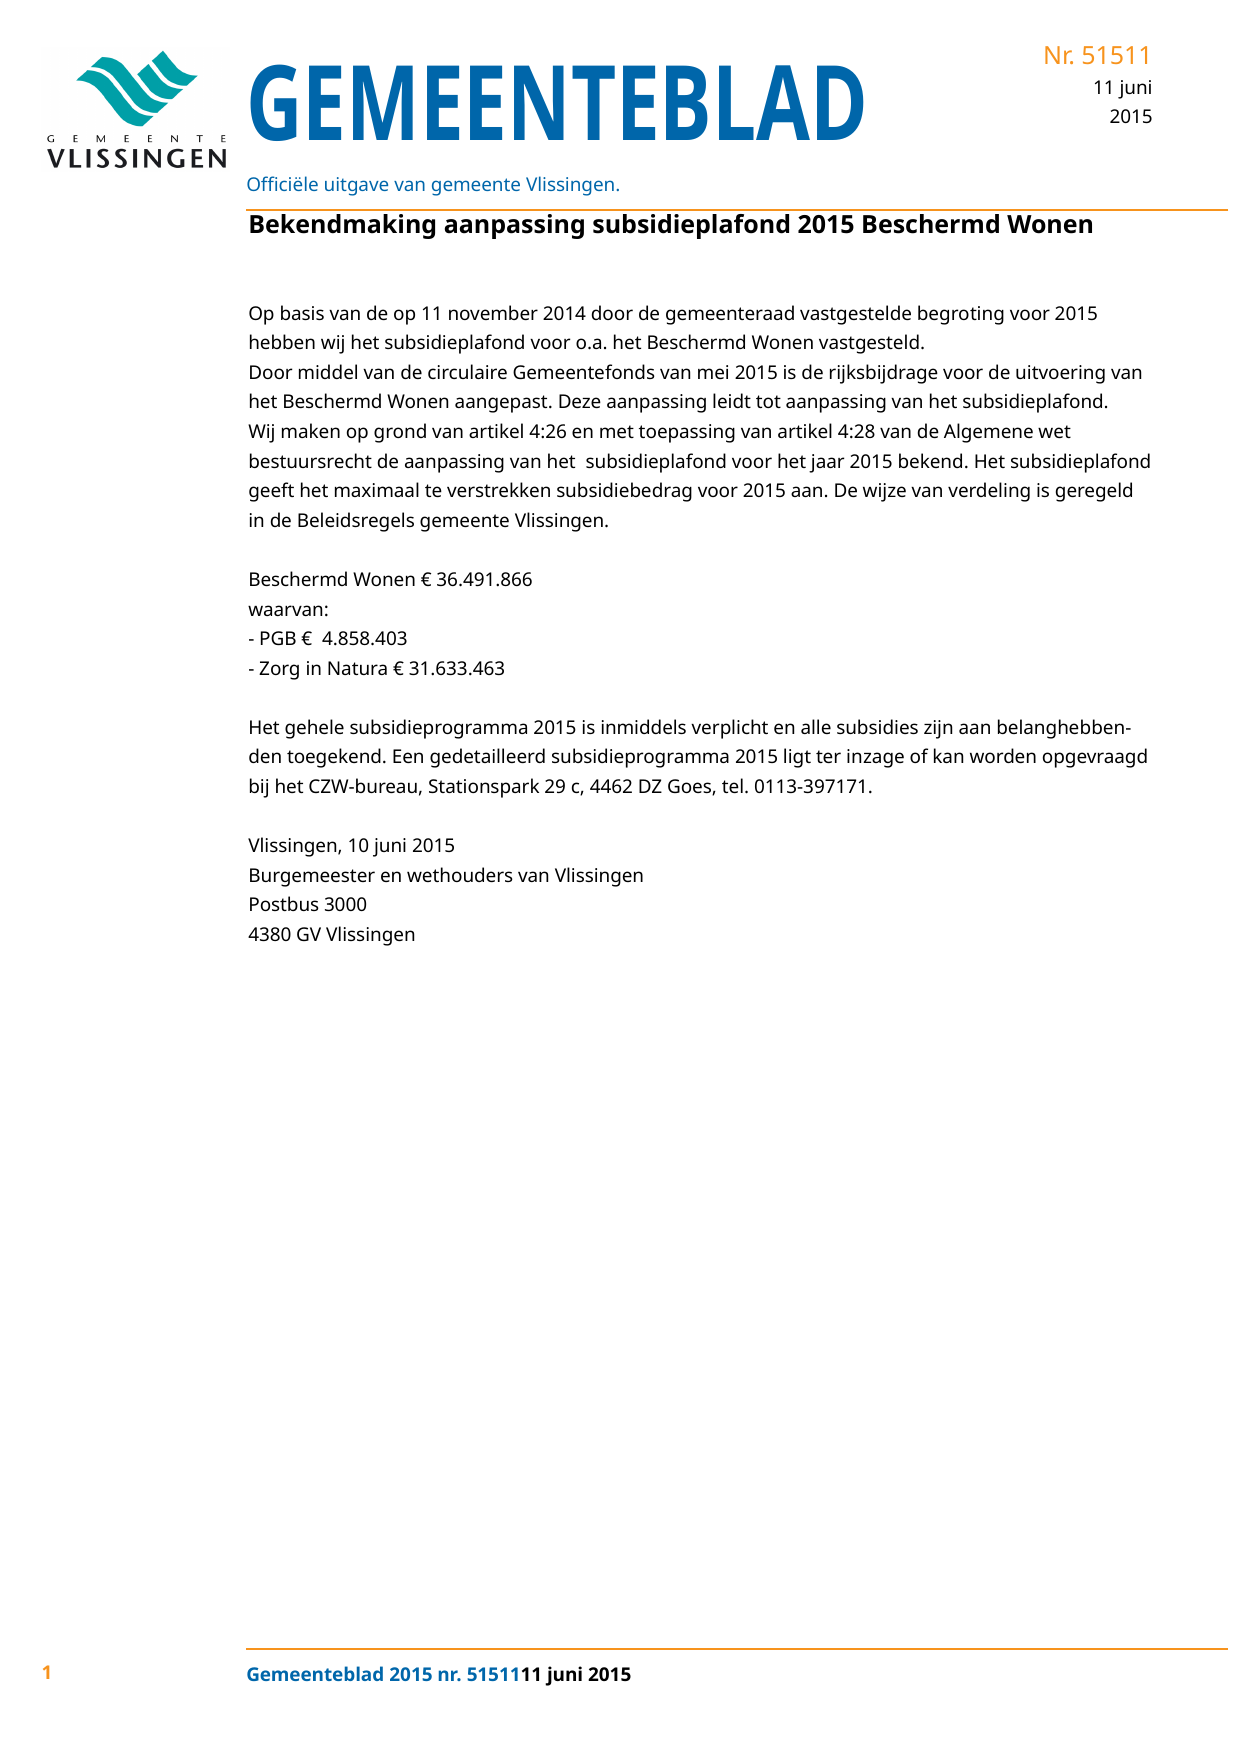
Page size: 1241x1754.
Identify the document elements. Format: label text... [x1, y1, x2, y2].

text waarvan: [248, 596, 1152, 621]
text - Zorg in Natura € 31.633.463 [248, 655, 1152, 681]
text 4380 GV Vlissingen [248, 921, 1152, 947]
text Beschermd Wonen € 36.491.866 [248, 566, 1152, 592]
picture [41, 47, 231, 172]
text Burgemeester en wethouders van Vlissingen [248, 862, 1152, 888]
text - PGB € 4.858.403 [248, 625, 1152, 651]
text Wij maken op grond van artikel 4:26 en met toepassing van artikel 4:28 van de Algemene wet bestuursrecht de aanpassing van het subsidieplafond voor het jaar 2015 bekend. Het subsidieplafond geeft het maximaal te verstrekken subsidiebedrag voor 2015 aan. De wijze van verdeling is geregeld in de Beleidsregels gemeente Vlissingen. [248, 418, 1152, 533]
text Door middel van de circulaire Gemeentefonds van mei 2015 is de rijksbijdrage voor de uitvoering van het Beschermd Wonen aangepast. Deze aanpassing leidt tot aanpassing van het subsidieplafond. [248, 359, 1152, 414]
text Op basis van de op 11 november 2014 door de gemeenteraad vastgestelde begro­ting voor 2015 hebben wij het subsidieplafond voor o.a. het Beschermd Wonen vastgesteld. [248, 300, 1152, 355]
text Bekendmaking aanpassing subsidieplafond 2015 Beschermd Wonen [248, 211, 1152, 241]
text Postbus 3000 [248, 892, 1152, 917]
text Het gehele subsidieprogramma 2015 is inmiddels verplicht en alle subsidies zijn aan belangheb­ben­den toegekend. Een gedetailleerd subsidieprogramma 2015 ligt ter in­zage of kan worden opgevraagd bij het CZW-bureau, Stationspark 29 c, 4462 DZ Goes, tel. 0113-397171. [248, 714, 1152, 799]
text Vlissingen, 10 juni 2015 [248, 832, 1152, 858]
